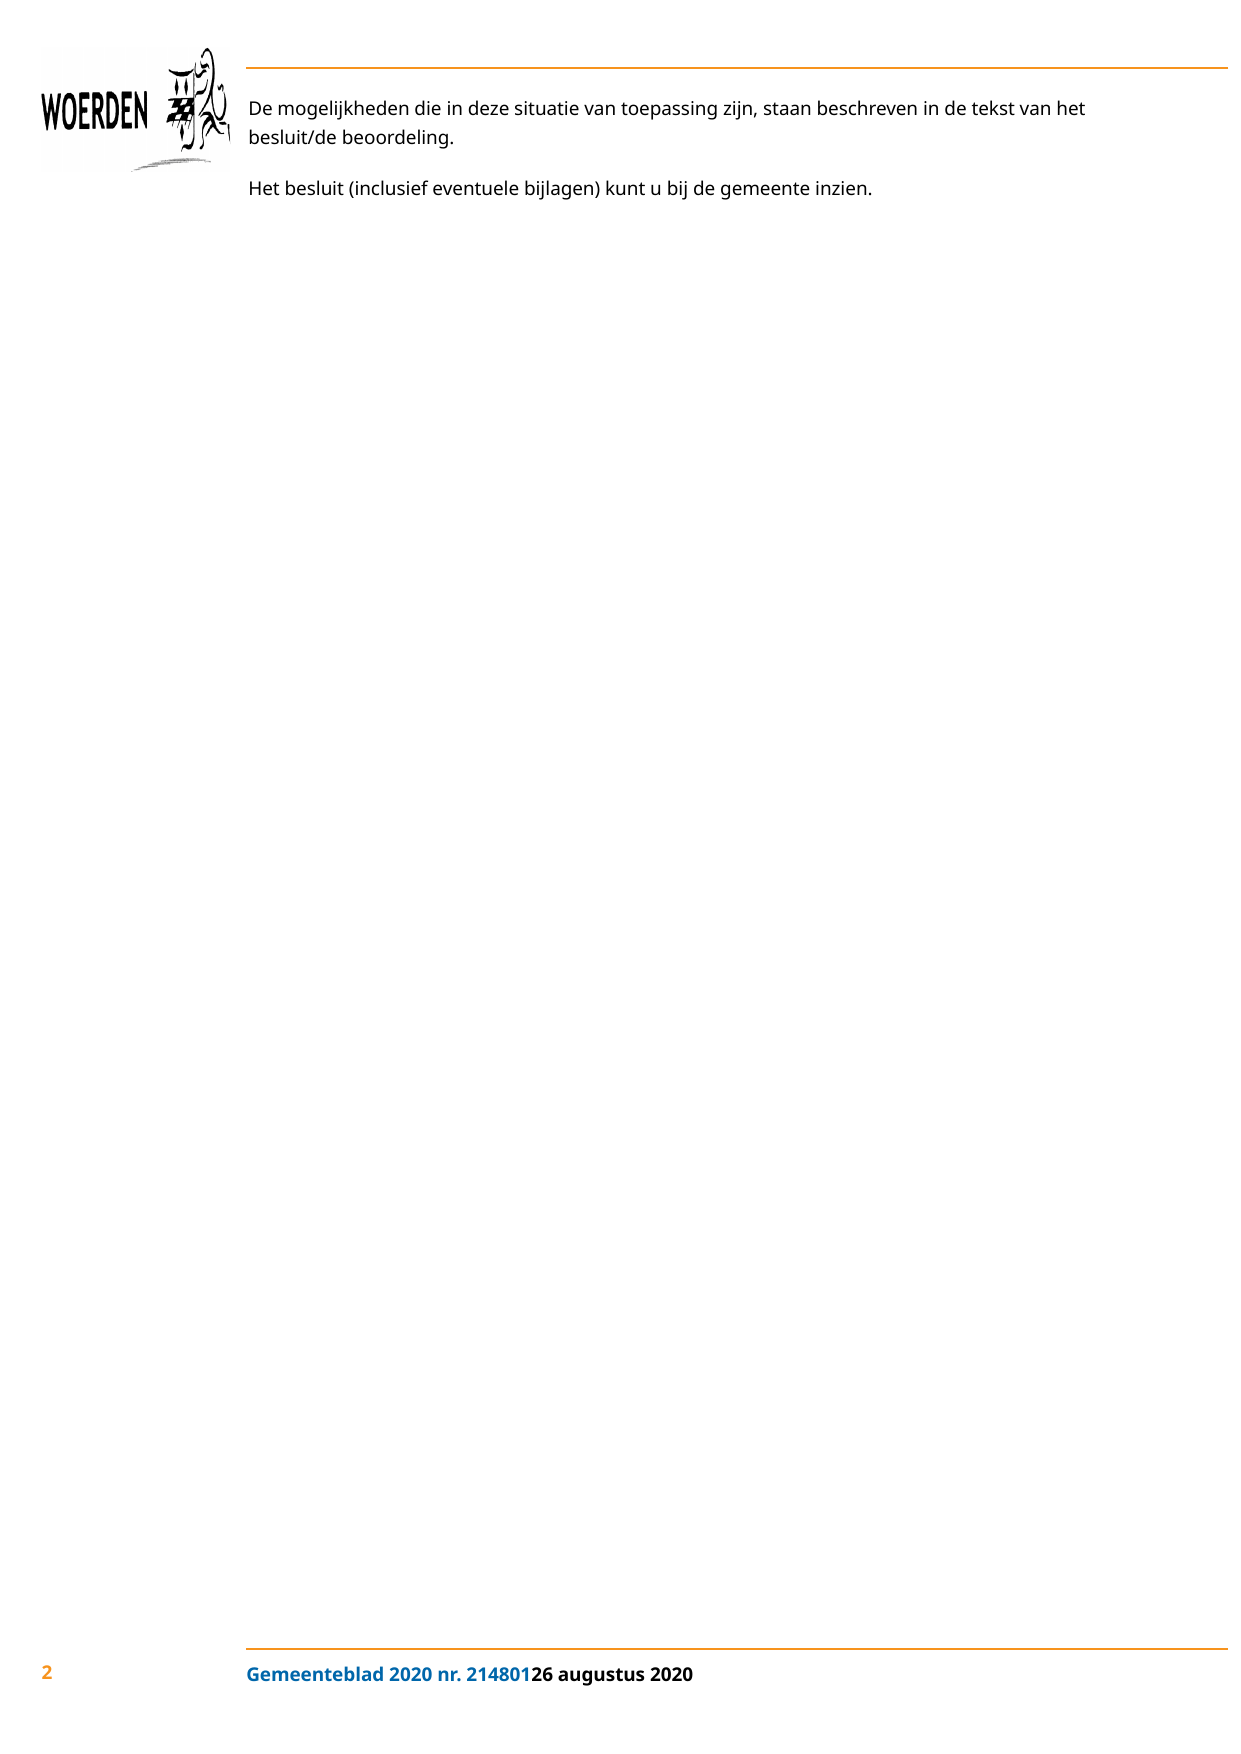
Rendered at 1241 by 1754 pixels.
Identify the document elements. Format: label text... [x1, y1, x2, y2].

text Het besluit (inclusief eventuele bijlagen) kunt u bij de gemeente inzien. [248, 175, 1152, 201]
text De mogelijkheden die in deze situatie van toepassing zijn, staan beschreven in de tekst van het besluit/de beoordeling. [248, 95, 1152, 150]
picture [41, 47, 231, 172]
